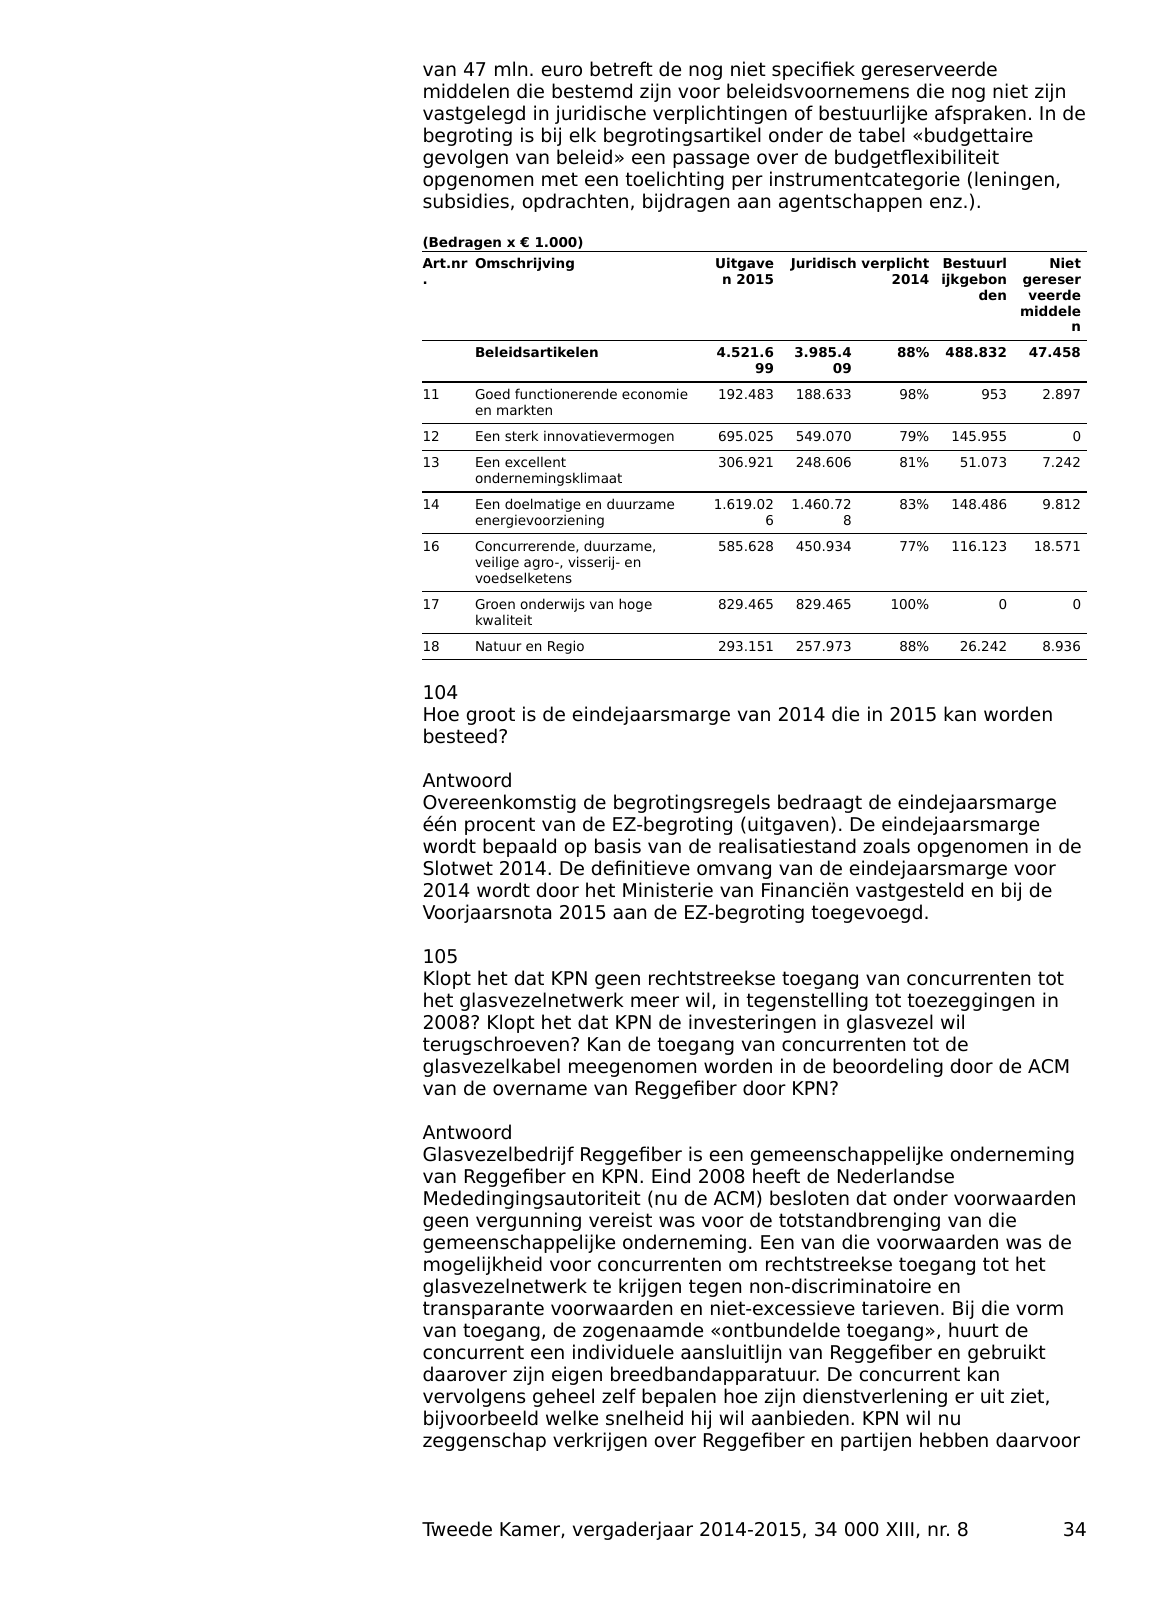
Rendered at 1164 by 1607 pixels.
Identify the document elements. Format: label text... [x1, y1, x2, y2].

table_cell 12 [422, 424, 469, 449]
table_cell Omschrijving [469, 252, 702, 339]
table_cell 9.812 [1013, 493, 1087, 533]
table_cell Een sterk innovatievermogen [469, 424, 702, 449]
table_cell 100% [858, 592, 935, 633]
table_cell Beleidsartikelen [469, 341, 702, 381]
table_cell 16 [422, 534, 469, 591]
table_cell 88% [858, 634, 935, 659]
table_cell 79% [858, 424, 935, 449]
table_cell 585.628 [702, 534, 780, 591]
text Hoe groot is de eindejaarsmarge van 2014 die in 2015 kan worden besteed? [422, 704, 1087, 748]
text Glasvezelbedrijf Reggefiber is een gemeenschappelijke onderneming van Reggefiber en KPN. Eind 2008 heeft de Nederlandse Mededingingsautoriteit (nu de ACM) besloten dat onder voorwaarden geen vergunning vereist was voor de totstandbrenging van die gemeenschappelijke onderneming. Een van die voorwaarden was de mogelijkheid voor concurrenten om rechtstreekse toegang tot het glasvezelnetwerk te krijgen tegen non-discriminatoire en transparante voorwaarden en niet-excessieve tarieven. Bij die vorm van toegang, de zogenaamde «ontbundelde toegang», huurt de concurrent een individuele aansluitlijn van Reggefiber en gebruikt daarover zijn eigen breedbandapparatuur. De concurrent kan vervolgens geheel zelf bepalen hoe zijn dienstverlening er uit ziet, bijvoorbeeld welke snelheid hij wil aanbieden. KPN wil nu zeggenschap verkrijgen over Reggefiber en partijen hebben daarvoor [422, 1144, 1087, 1452]
table_cell Een excellent ondernemingsklimaat [469, 451, 702, 491]
table_cell 18.571 [1013, 534, 1087, 591]
table_cell Goed functionerende economie en markten [469, 383, 702, 423]
table_cell 1.460.728 [780, 493, 857, 533]
table_cell 81% [858, 451, 935, 491]
table_cell 450.934 [780, 534, 857, 591]
table_cell 47.458 [1013, 341, 1087, 381]
table_cell [422, 341, 469, 381]
table_cell 829.465 [702, 592, 780, 633]
table_cell 1.619.026 [702, 493, 780, 533]
table_cell 0 [1013, 424, 1087, 449]
table_cell 116.123 [935, 534, 1013, 591]
table_cell Niet gereserveerde middelen [1013, 252, 1087, 339]
table_cell 98% [858, 383, 935, 423]
table_cell 257.973 [780, 634, 857, 659]
table_cell Art.nr. [422, 252, 469, 339]
table_cell 18 [422, 634, 469, 659]
table_cell 248.606 [780, 451, 857, 491]
table_cell 51.073 [935, 451, 1013, 491]
table_cell 83% [858, 493, 935, 533]
table_cell Groen onderwijs van hoge kwaliteit [469, 592, 702, 633]
table_cell Concurrerende, duurzame, veilige agro-, visserij- en voedselketens [469, 534, 702, 591]
table_cell Natuur en Regio [469, 634, 702, 659]
table_cell 829.465 [780, 592, 857, 633]
table_cell 2.897 [1013, 383, 1087, 423]
text 105 [422, 946, 1087, 968]
table_cell Bestuurlijkgebonden [935, 252, 1013, 339]
table_cell 145.955 [935, 424, 1013, 449]
table_cell 0 [1013, 592, 1087, 633]
table_cell 0 [935, 592, 1013, 633]
table_cell 953 [935, 383, 1013, 423]
text Klopt het dat KPN geen rechtstreekse toegang van concurrenten tot het glasvezelnetwerk meer wil, in tegenstelling tot toezeggingen in 2008? Klopt het dat KPN de investeringen in glasvezel wil terugschroeven? Kan de toegang van concurrenten tot de glasvezelkabel meegenomen worden in de beoordeling door de ACM van de overname van Reggefiber door KPN? [422, 968, 1087, 1100]
text van 47 mln. euro betreft de nog niet specifiek gereserveerde middelen die bestemd zijn voor beleidsvoornemens die nog niet zijn vastgelegd in juridische verplichtingen of bestuurlijke afspraken. In de begroting is bij elk begrotingsartikel onder de tabel «budgettaire gevolgen van beleid» een passage over de budgetflexibiliteit opgenomen met een toelichting per instrumentcategorie (leningen, subsidies, opdrachten, bijdragen aan agentschappen enz.). [422, 59, 1087, 213]
table_cell 13 [422, 451, 469, 491]
table_cell 77% [858, 534, 935, 591]
table_cell 88% [858, 341, 935, 381]
table_cell 192.483 [702, 383, 780, 423]
table_cell 148.486 [935, 493, 1013, 533]
table_cell 17 [422, 592, 469, 633]
table_cell Juridisch verplicht 2014 [780, 252, 935, 339]
table_cell 306.921 [702, 451, 780, 491]
table_cell 293.151 [702, 634, 780, 659]
table_cell Uitgaven 2015 [702, 252, 780, 339]
table_cell 7.242 [1013, 451, 1087, 491]
table_cell 8.936 [1013, 634, 1087, 659]
table_cell 549.070 [780, 424, 857, 449]
table_cell 4.521.699 [702, 341, 780, 381]
text Antwoord [422, 770, 1087, 792]
text Overeenkomstig de begrotingsregels bedraagt de eindejaarsmarge één procent van de EZ-begroting (uitgaven). De eindejaarsmarge wordt bepaald op basis van de realisatiestand zoals opgenomen in de Slotwet 2014. De definitieve omvang van de eindejaarsmarge voor 2014 wordt door het Ministerie van Financiën vastgesteld en bij de Voorjaarsnota 2015 aan de EZ-begroting toegevoegd. [422, 792, 1087, 924]
table_header (Bedragen x € 1.000) [422, 235, 1087, 251]
table_cell 695.025 [702, 424, 780, 449]
table_cell 188.633 [780, 383, 857, 423]
table_cell 14 [422, 493, 469, 533]
text 104 [422, 682, 1087, 704]
table_cell 11 [422, 383, 469, 423]
text Antwoord [422, 1122, 1087, 1144]
table_cell Een doelmatige en duurzame energievoorziening [469, 493, 702, 533]
table_cell 3.985.409 [780, 341, 857, 381]
table_cell 26.242 [935, 634, 1013, 659]
table_cell 488.832 [935, 341, 1013, 381]
